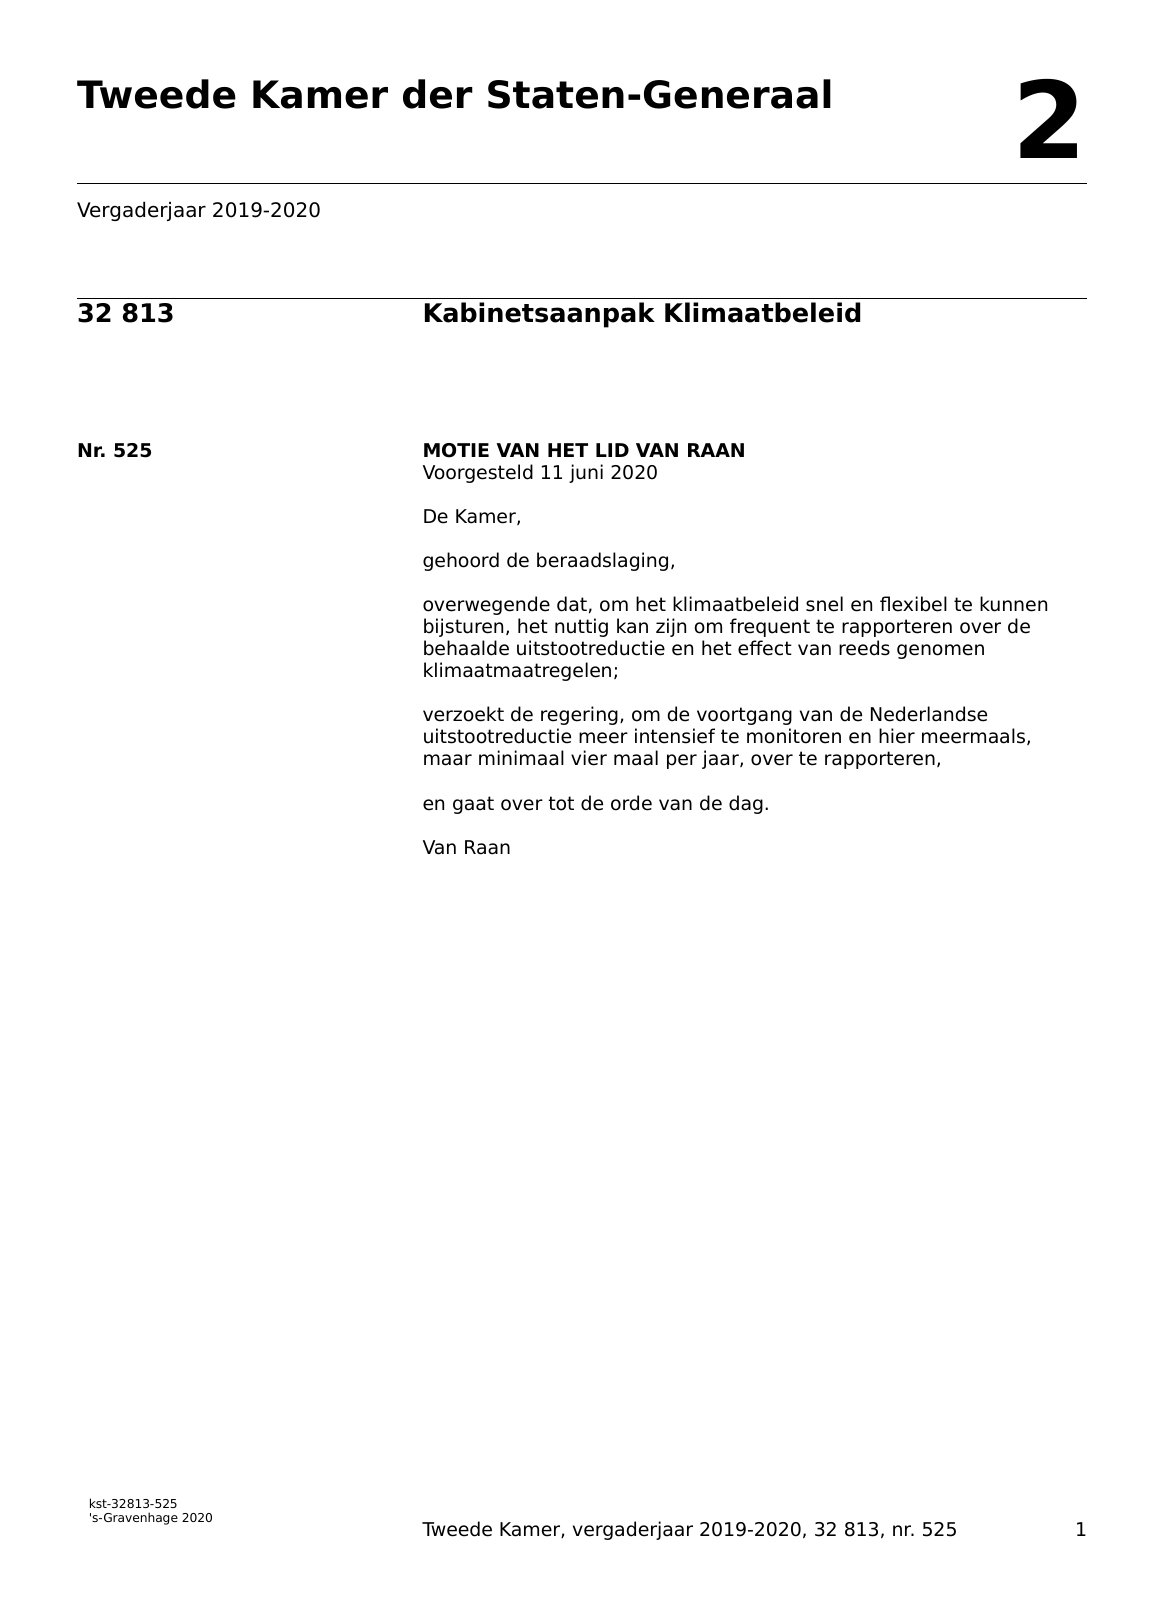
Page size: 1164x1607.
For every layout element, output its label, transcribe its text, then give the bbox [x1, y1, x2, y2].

text overwegende dat, om het klimaatbeleid snel en flexibel te kunnen bijsturen, het nuttig kan zijn om frequent te rapporteren over de behaalde uitstootreductie en het effect van reeds genomen klimaatmaatregelen; [422, 594, 1087, 682]
table_header 2 [886, 59, 1087, 183]
subtitle Nr. 525 MOTIE VAN HET LID VAN RAAN [77, 440, 1087, 462]
text gehoord de beraadslaging, [422, 550, 1087, 572]
subtitle 32 813 Kabinetsaanpak Klimaatbeleid [77, 299, 1087, 329]
table_header Tweede Kamer der Staten-Generaal [77, 59, 886, 183]
table_cell Vergaderjaar 2019-2020 [77, 184, 1087, 298]
text Voorgesteld 11 juni 2020 [422, 462, 1087, 484]
text kst-32813-525 [88, 1497, 323, 1511]
text en gaat over tot de orde van de dag. [422, 792, 1087, 814]
text 's-Gravenhage 2020 [88, 1511, 323, 1525]
text verzoekt de regering, om de voortgang van de Nederlandse uitstootreductie meer intensief te monitoren en hier meermaals, maar minimaal vier maal per jaar, over te rapporteren, [422, 704, 1087, 770]
text Van Raan [422, 837, 1087, 858]
text De Kamer, [422, 506, 1087, 528]
